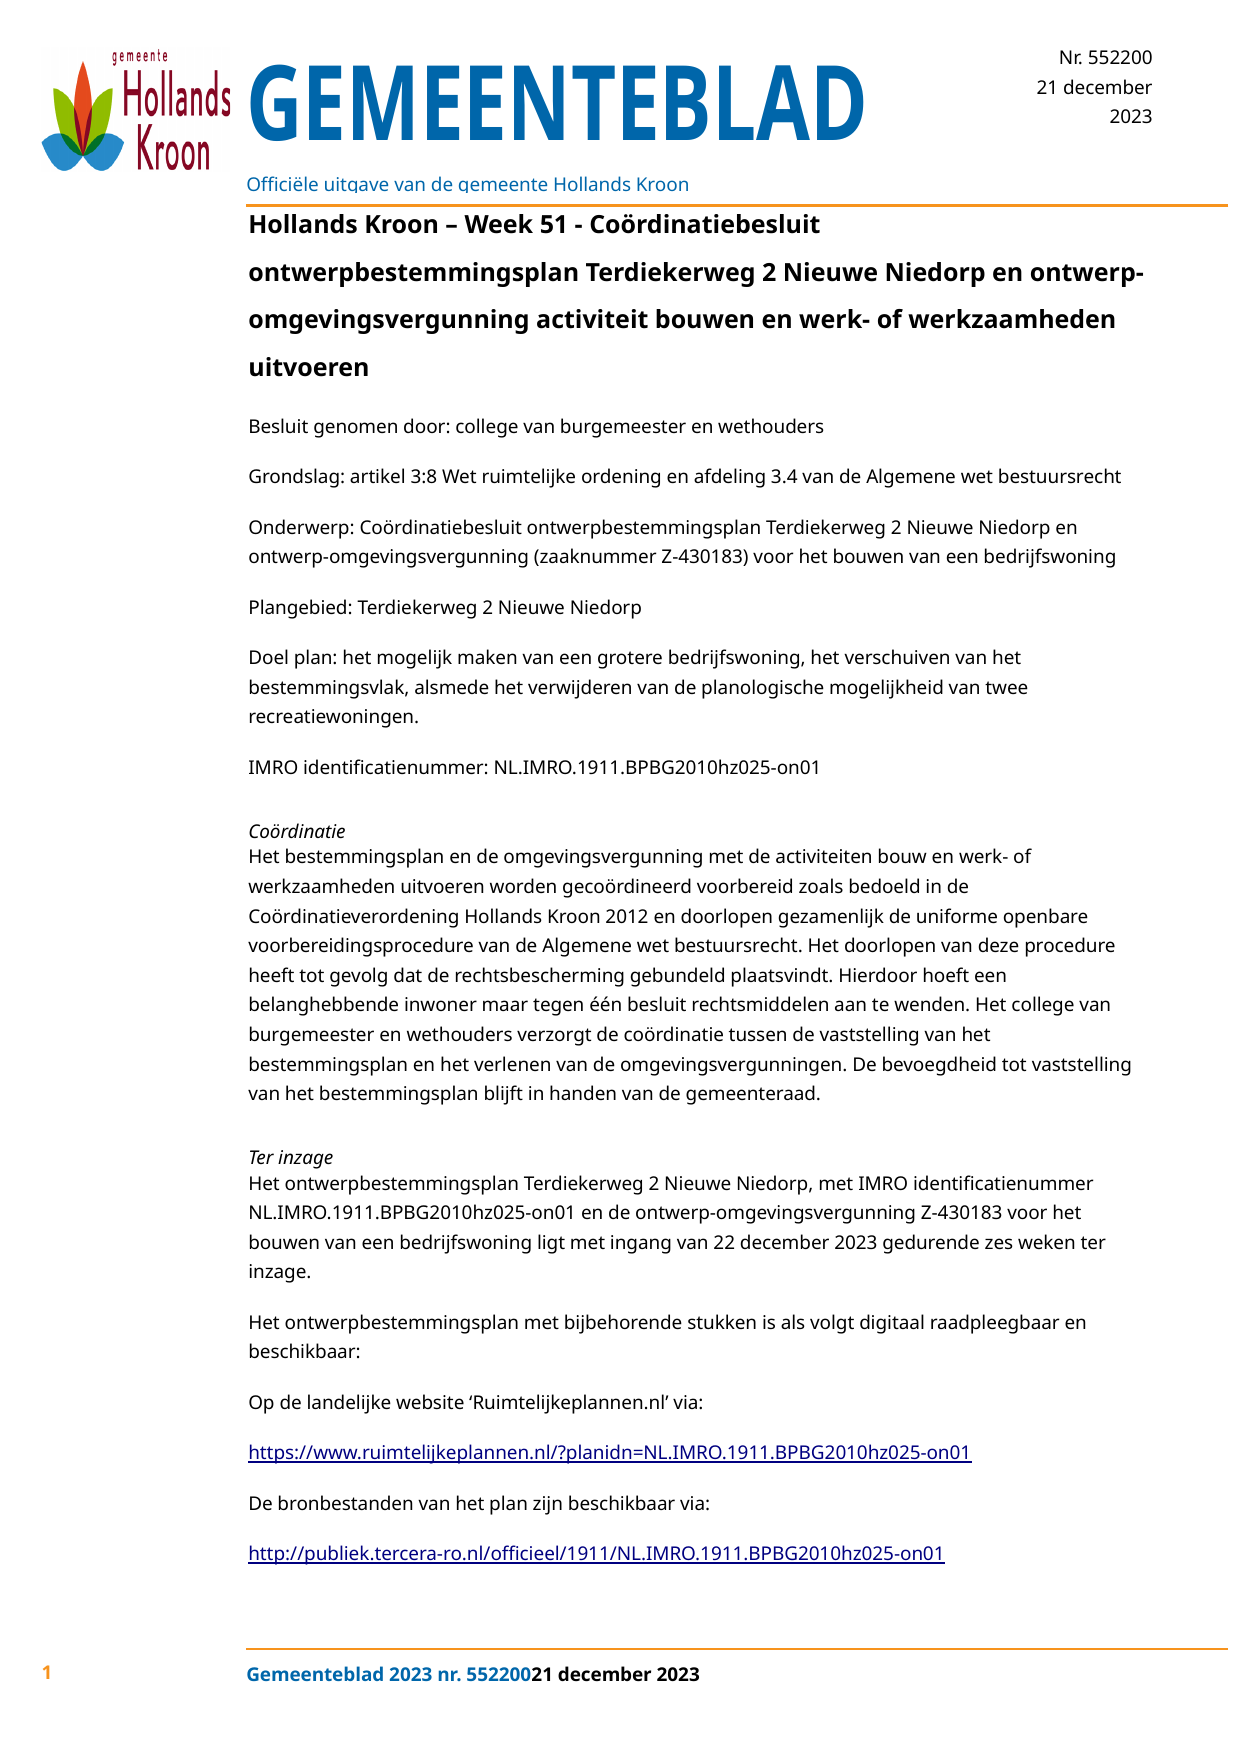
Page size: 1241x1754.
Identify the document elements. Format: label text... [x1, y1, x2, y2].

text Op de landelijke website ‘Ruimtelijkeplannen.nl’ via: [248, 1389, 1152, 1415]
picture [41, 47, 231, 172]
text Coördinatie [248, 818, 1152, 844]
text Onderwerp: Coördinatiebesluit ontwerpbestemmingsplan Terdiekerweg 2 Nieuwe Niedorp en ontwerp-omgevingsvergunning (zaaknummer Z-430183) voor het bouwen van een bedrijfswoning [248, 514, 1152, 569]
text Besluit genomen door: college van burgemeester en wethouders [248, 413, 1152, 439]
text Doel plan: het mogelijk maken van een grotere bedrijfswoning, het verschuiven van het bestemmingsvlak, alsmede het verwijderen van de planologische mogelijkheid van twee recreatiewoningen. [248, 644, 1152, 729]
text Grondslag: artikel 3:8 Wet ruimtelijke ordening en afdeling 3.4 van de Algemene wet bestuursrecht [248, 463, 1152, 489]
text Het ontwerpbestemmingsplan Terdiekerweg 2 Nieuwe Niedorp, met IMRO identificatienummer NL.IMRO.1911.BPBG2010hz025-on01 en de ontwerp-omgevingsvergunning Z-430183 voor het bouwen van een bedrijfswoning ligt met ingang van 22 december 2023 gedurende zes weken ter inzage. [248, 1170, 1152, 1284]
text IMRO identificatienummer: NL.IMRO.1911.BPBG2010hz025-on01 [248, 754, 1152, 780]
text De bronbestanden van het plan zijn beschikbaar via: [248, 1490, 1152, 1516]
text Ter inzage [248, 1144, 1152, 1170]
text Hollands Kroon – Week 51 - Coördinatiebesluit ontwerpbestemmingsplan Terdiekerweg 2 Nieuwe Niedorp en ontwerp-omgevingsvergunning activiteit bouwen en werk- of werkzaamheden uitvoeren [248, 207, 1152, 384]
text http://publiek.tercera-ro.nl/officieel/1911/NL.IMRO.1911.BPBG2010hz025-on01 [248, 1540, 1152, 1566]
text https://www.ruimtelijkeplannen.nl/?planidn=NL.IMRO.1911.BPBG2010hz025-on01 [248, 1439, 1152, 1465]
text Plangebied: Terdiekerweg 2 Nieuwe Niedorp [248, 594, 1152, 620]
text Het bestemmingsplan en de omgevingsvergunning met de activiteiten bouw en werk- of werkzaamheden uitvoeren worden gecoördineerd voorbereid zoals bedoeld in de Coördinatieverordening Hollands Kroon 2012 en doorlopen gezamenlijk de uniforme openbare voorbereidingsprocedure van de Algemene wet bestuursrecht. Het doorlopen van deze procedure heeft tot gevolg dat de rechtsbescherming gebundeld plaatsvindt. Hierdoor hoeft een belanghebbende inwoner maar tegen één besluit rechtsmiddelen aan te wenden. Het college van burgemeester en wethouders verzorgt de coördinatie tussen de vaststelling van het bestemmingsplan en het verlenen van de omgevingsvergunningen. De bevoegdheid tot vaststelling van het bestemmingsplan blijft in handen van de gemeenteraad. [248, 844, 1152, 1106]
text Het ontwerpbestemmingsplan met bijbehorende stukken is als volgt digitaal raadpleegbaar en beschikbaar: [248, 1309, 1152, 1364]
